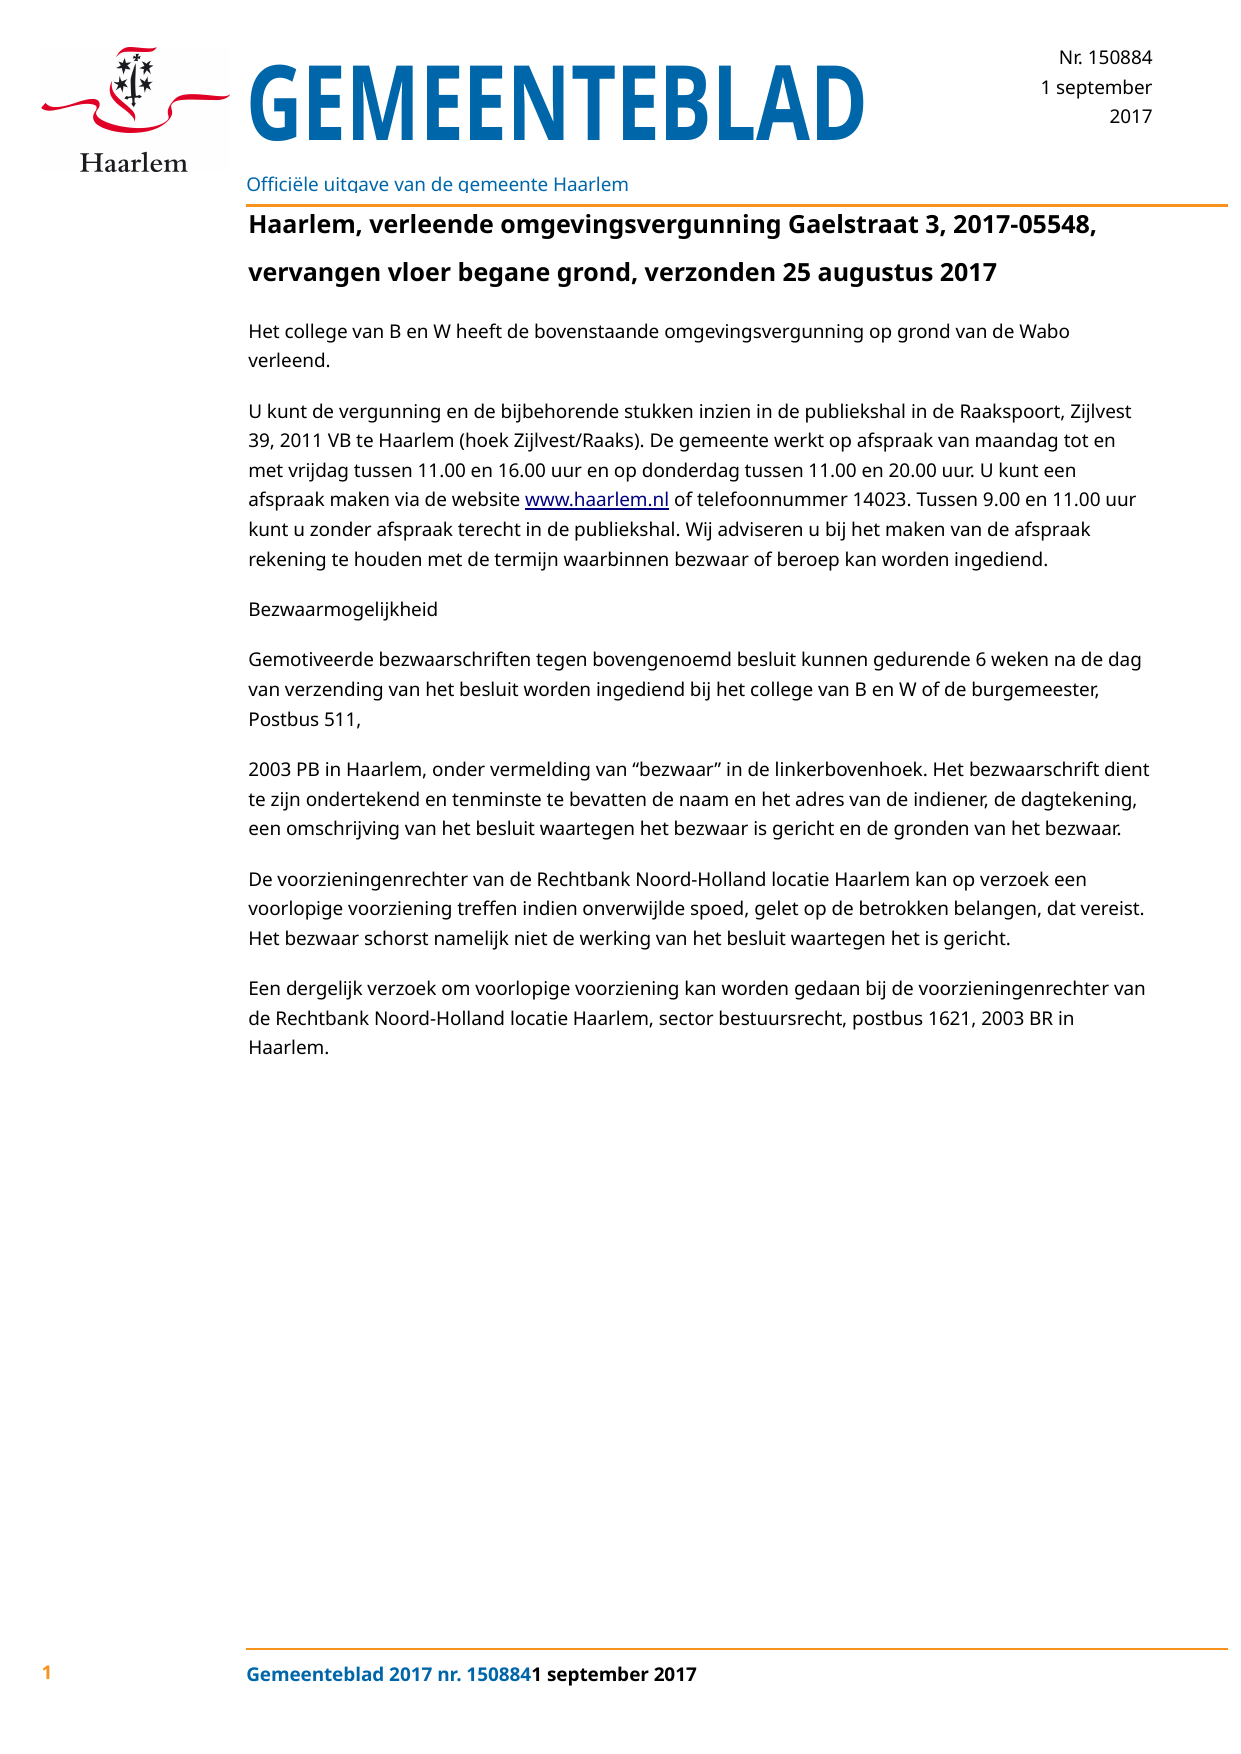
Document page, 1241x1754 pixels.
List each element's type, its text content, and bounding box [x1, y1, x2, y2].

text Een dergelijk verzoek om voorlopige voorziening kan worden gedaan bij de voorzieningenrechter van de Rechtbank Noord-Holland locatie Haarlem, sector bestuursrecht, postbus 1621, 2003 BR in Haarlem. [248, 975, 1152, 1060]
text Gemotiveerde bezwaarschriften tegen bovengenoemd besluit kunnen gedurende 6 weken na de dag van verzending van het besluit worden ingediend bij het college van B en W of de burgemeester, Postbus 511, [248, 647, 1152, 732]
text 2003 PB in Haarlem, onder vermelding van “bezwaar” in de linkerbovenhoek. Het bezwaarschrift dient te zijn ondertekend en tenminste te bevatten de naam en het adres van de indiener, de dagtekening, een omschrijving van het besluit waartegen het bezwaar is gericht en de gronden van het bezwaar. [248, 756, 1152, 841]
text Bezwaarmogelijkheid [248, 596, 1152, 622]
text Haarlem, verleende omgevingsvergunning Gaelstraat 3, 2017-05548, vervangen vloer begane grond, verzonden 25 augustus 2017 [248, 207, 1152, 288]
text De voorzieningenrechter van de Rechtbank Noord-Holland locatie Haarlem kan op verzoek een voorlopige voorziening treffen indien onverwijlde spoed, gelet op de betrokken belangen, dat vereist. Het bezwaar schorst namelijk niet de werking van het besluit waartegen het is gericht. [248, 866, 1152, 951]
text Het college van B en W heeft de bovenstaande omgevingsvergunning op grond van de Wabo verleend. [248, 318, 1152, 373]
text U kunt de vergunning en de bijbehorende stukken inzien in de publiekshal in de Raakspoort, Zijlvest 39, 2011 VB te Haarlem (hoek Zijlvest/Raaks). De gemeente werkt op afspraak van maandag tot en met vrijdag tussen 11.00 en 16.00 uur en op donderdag tussen 11.00 en 20.00 uur. U kunt een afspraak maken via de website www.haarlem.nl of telefoonnummer 14023. Tussen 9.00 en 11.00 uur kunt u zonder afspraak terecht in de publiekshal. Wij adviseren u bij het maken van de afspraak rekening te houden met de termijn waarbinnen bezwaar of beroep kan worden ingediend. [248, 398, 1152, 572]
picture [41, 47, 231, 172]
